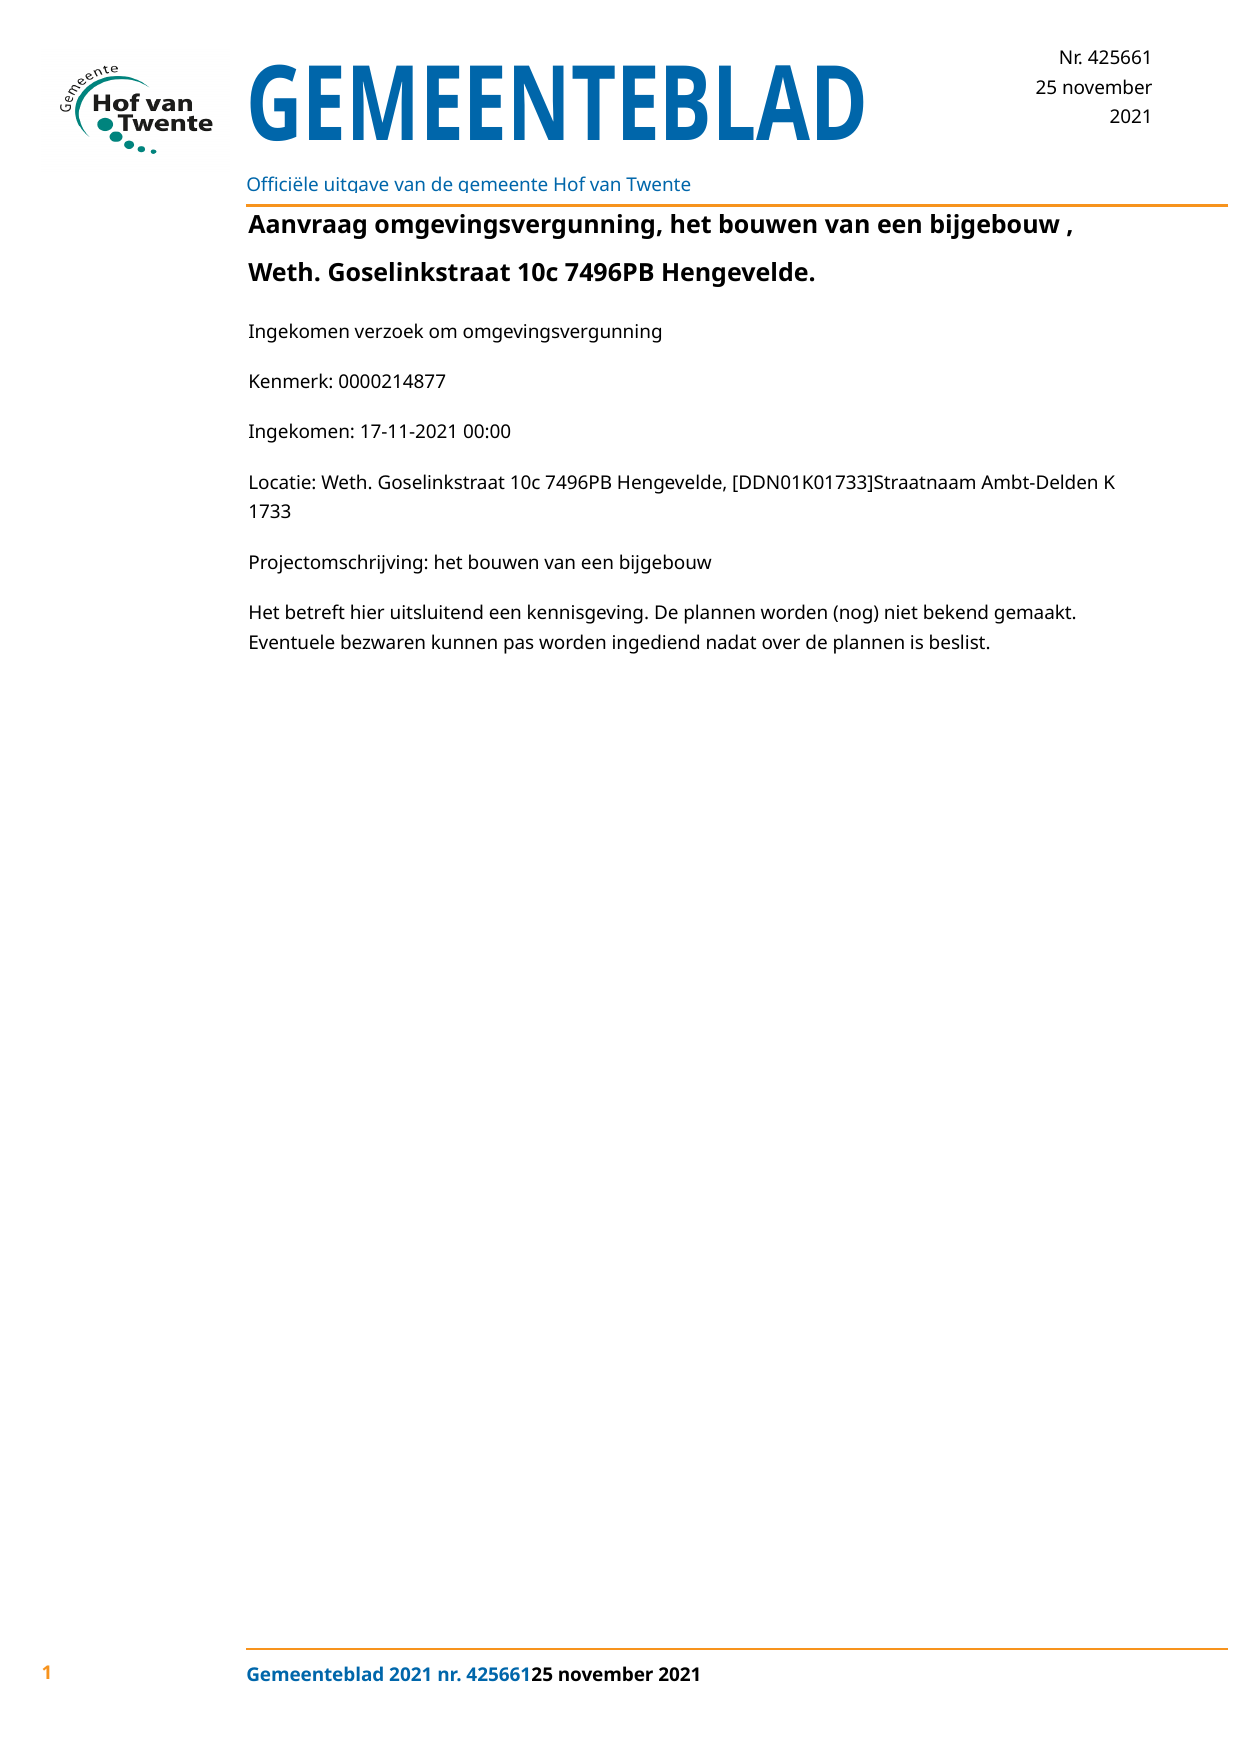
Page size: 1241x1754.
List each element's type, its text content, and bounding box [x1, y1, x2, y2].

text Ingekomen: 17-11-2021 00:00 [248, 419, 1152, 444]
text Ingekomen verzoek om omgevingsvergunning [248, 318, 1152, 344]
text Projectomschrijving: het bouwen van een bijgebouw [248, 549, 1152, 575]
picture [41, 47, 231, 172]
text Aanvraag omgevingsvergunning, het bouwen van een bijgebouw , Weth. Goselinkstraat 10c 7496PB Hengevelde. [248, 207, 1152, 288]
text Locatie: Weth. Goselinkstraat 10c 7496PB Hengevelde, [DDN01K01733]Straatnaam Ambt-Delden K 1733 [248, 469, 1152, 524]
text Kenmerk: 0000214877 [248, 368, 1152, 394]
text Het betreft hier uitsluitend een kennisgeving. De plannen worden (nog) niet bekend gemaakt. Eventuele bezwaren kunnen pas worden ingediend nadat over de plannen is beslist. [248, 599, 1152, 655]
